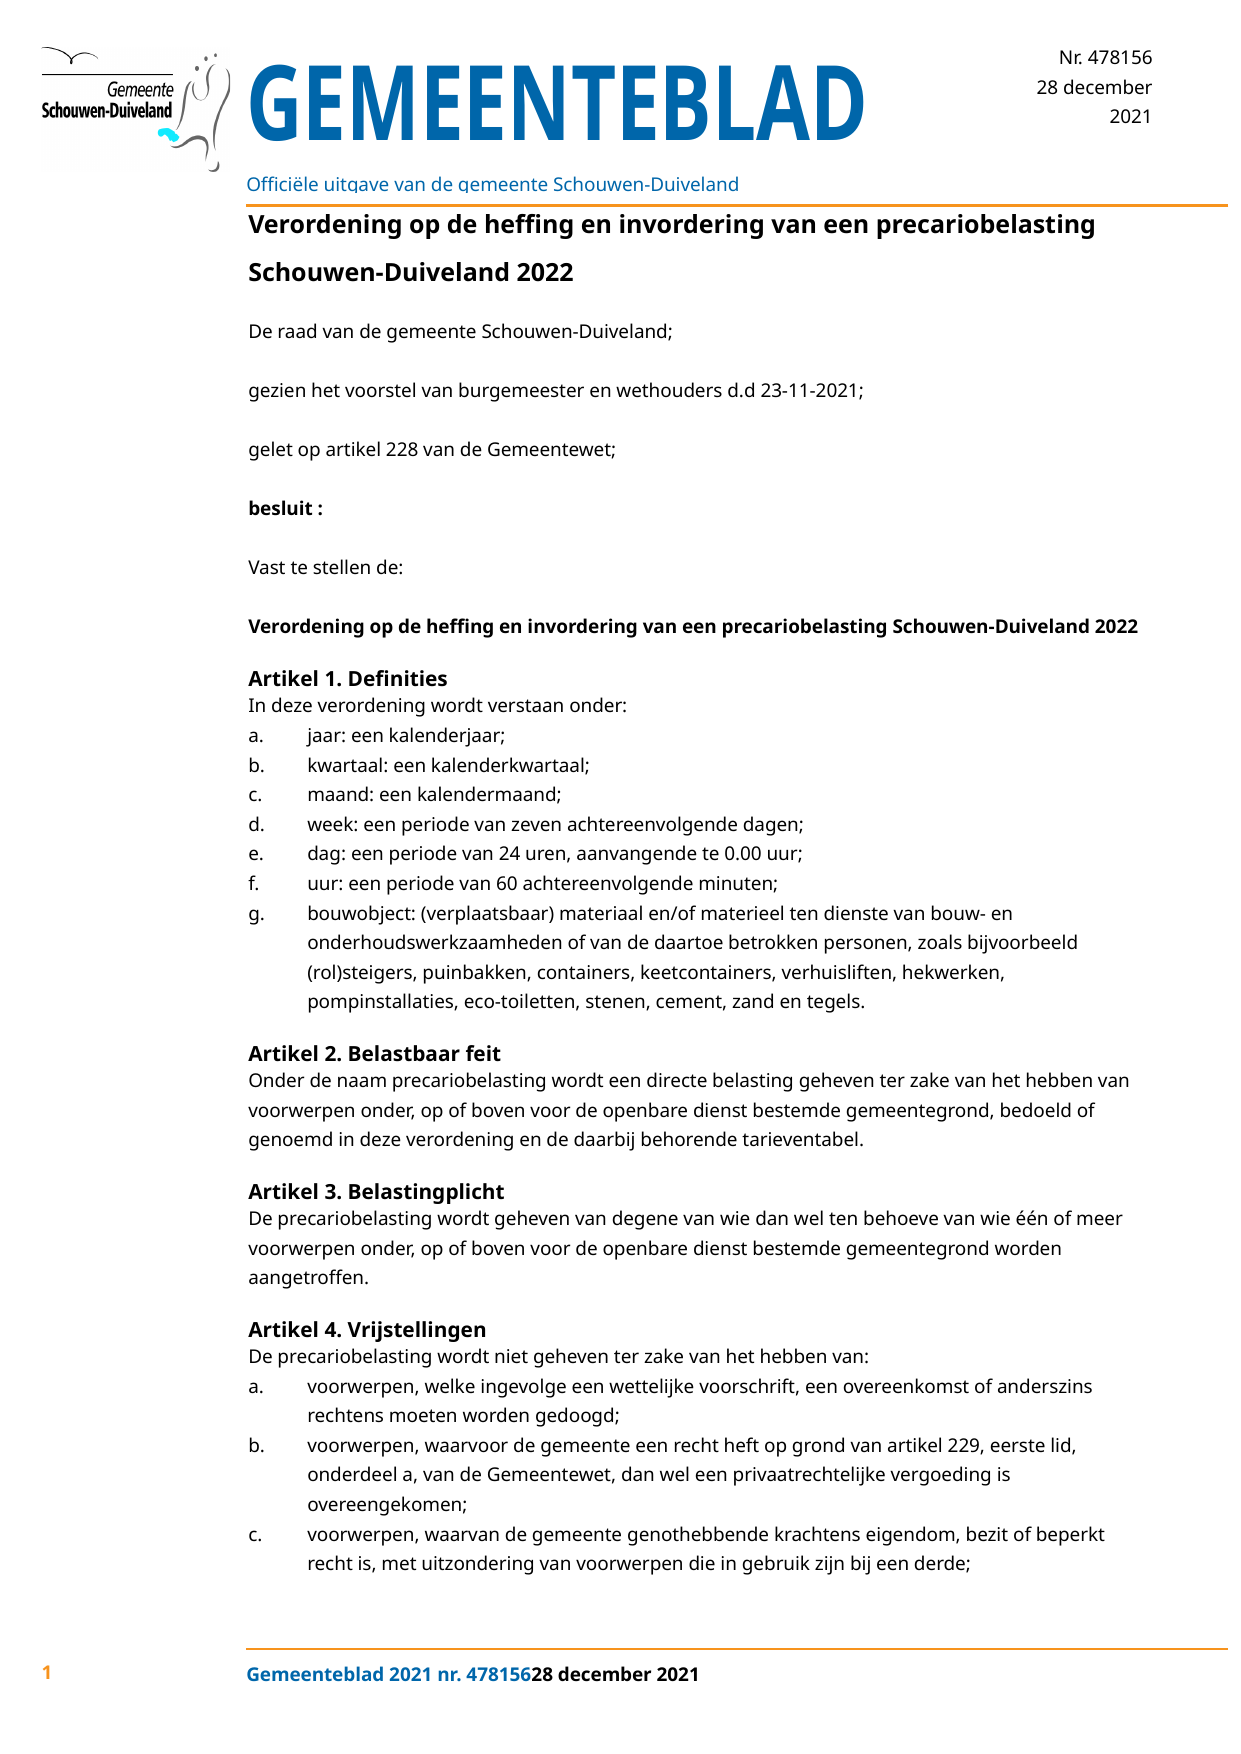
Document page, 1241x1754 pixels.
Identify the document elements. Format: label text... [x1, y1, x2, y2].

text De raad van de gemeente Schouwen-Duiveland; [248, 318, 1152, 344]
picture [41, 47, 231, 172]
list maand: een kalendermaand; [248, 781, 1152, 807]
text Artikel 3. Belastingplicht [248, 1177, 1152, 1205]
text Artikel 4. Vrijstellingen [248, 1315, 1152, 1343]
text gezien het voorstel van burgemeester en wethouders d.d 23-11-2021; [248, 377, 1152, 403]
text In deze verordening wordt verstaan onder: [248, 693, 1152, 718]
text Artikel 1. Definities [248, 664, 1152, 693]
list voorwerpen, welke ingevolge een wettelijke voorschrift, een overeenkomst of anderszins rechtens moeten worden gedoogd; [248, 1373, 1152, 1428]
text Verordening op de heffing en invordering van een precariobelasting Schouwen-Duiveland 2022 [248, 614, 1152, 639]
text Onder de naam precariobelasting wordt een directe belasting geheven ter zake van het hebben van voorwerpen onder, op of boven voor de openbare dienst bestemde gemeentegrond, bedoeld of genoemd in deze verordening en de daarbij behorende tarieventabel. [248, 1067, 1152, 1152]
list bouwobject: (verplaatsbaar) materiaal en/of materieel ten dienste van bouw- en onderhoudswerkzaamheden of van de daartoe betrokken personen, zoals bijvoorbeeld (rol)steigers, puinbakken, containers, keetcontainers, verhuisliften, hekwerken, pompinstallaties, eco-toiletten, stenen, cement, zand en tegels. [248, 900, 1152, 1014]
list uur: een periode van 60 achtereenvolgende minuten; [248, 870, 1152, 896]
text besluit : [248, 495, 1152, 521]
list dag: een periode van 24 uren, aanvangende te 0.00 uur; [248, 841, 1152, 866]
list voorwerpen, waarvoor de gemeente een recht heft op grond van artikel 229, eerste lid, onderdeel a, van de Gemeentewet, dan wel een privaatrechtelijke vergoeding is overeengekomen; [248, 1432, 1152, 1517]
list week: een periode van zeven achtereenvolgende dagen; [248, 811, 1152, 837]
list jaar: een kalenderjaar; [248, 722, 1152, 748]
list kwartaal: een kalenderkwartaal; [248, 752, 1152, 777]
text Artikel 2. Belastbaar feit [248, 1039, 1152, 1067]
text De precariobelasting wordt geheven van degene van wie dan wel ten behoeve van wie één of meer voorwerpen onder, op of boven voor de openbare dienst bestemde gemeentegrond worden aangetroffen. [248, 1205, 1152, 1290]
text Vast te stellen de: [248, 554, 1152, 580]
list voorwerpen, waarvan de gemeente genothebbende krachtens eigendom, bezit of beperkt recht is, met uitzondering van voorwerpen die in gebruik zijn bij een derde; [248, 1521, 1152, 1576]
text Verordening op de heffing en invordering van een precariobelasting Schouwen-Duiveland 2022 [248, 207, 1152, 288]
text De precariobelasting wordt niet geheven ter zake van het hebben van: [248, 1343, 1152, 1369]
text gelet op artikel 228 van de Gemeentewet; [248, 436, 1152, 462]
